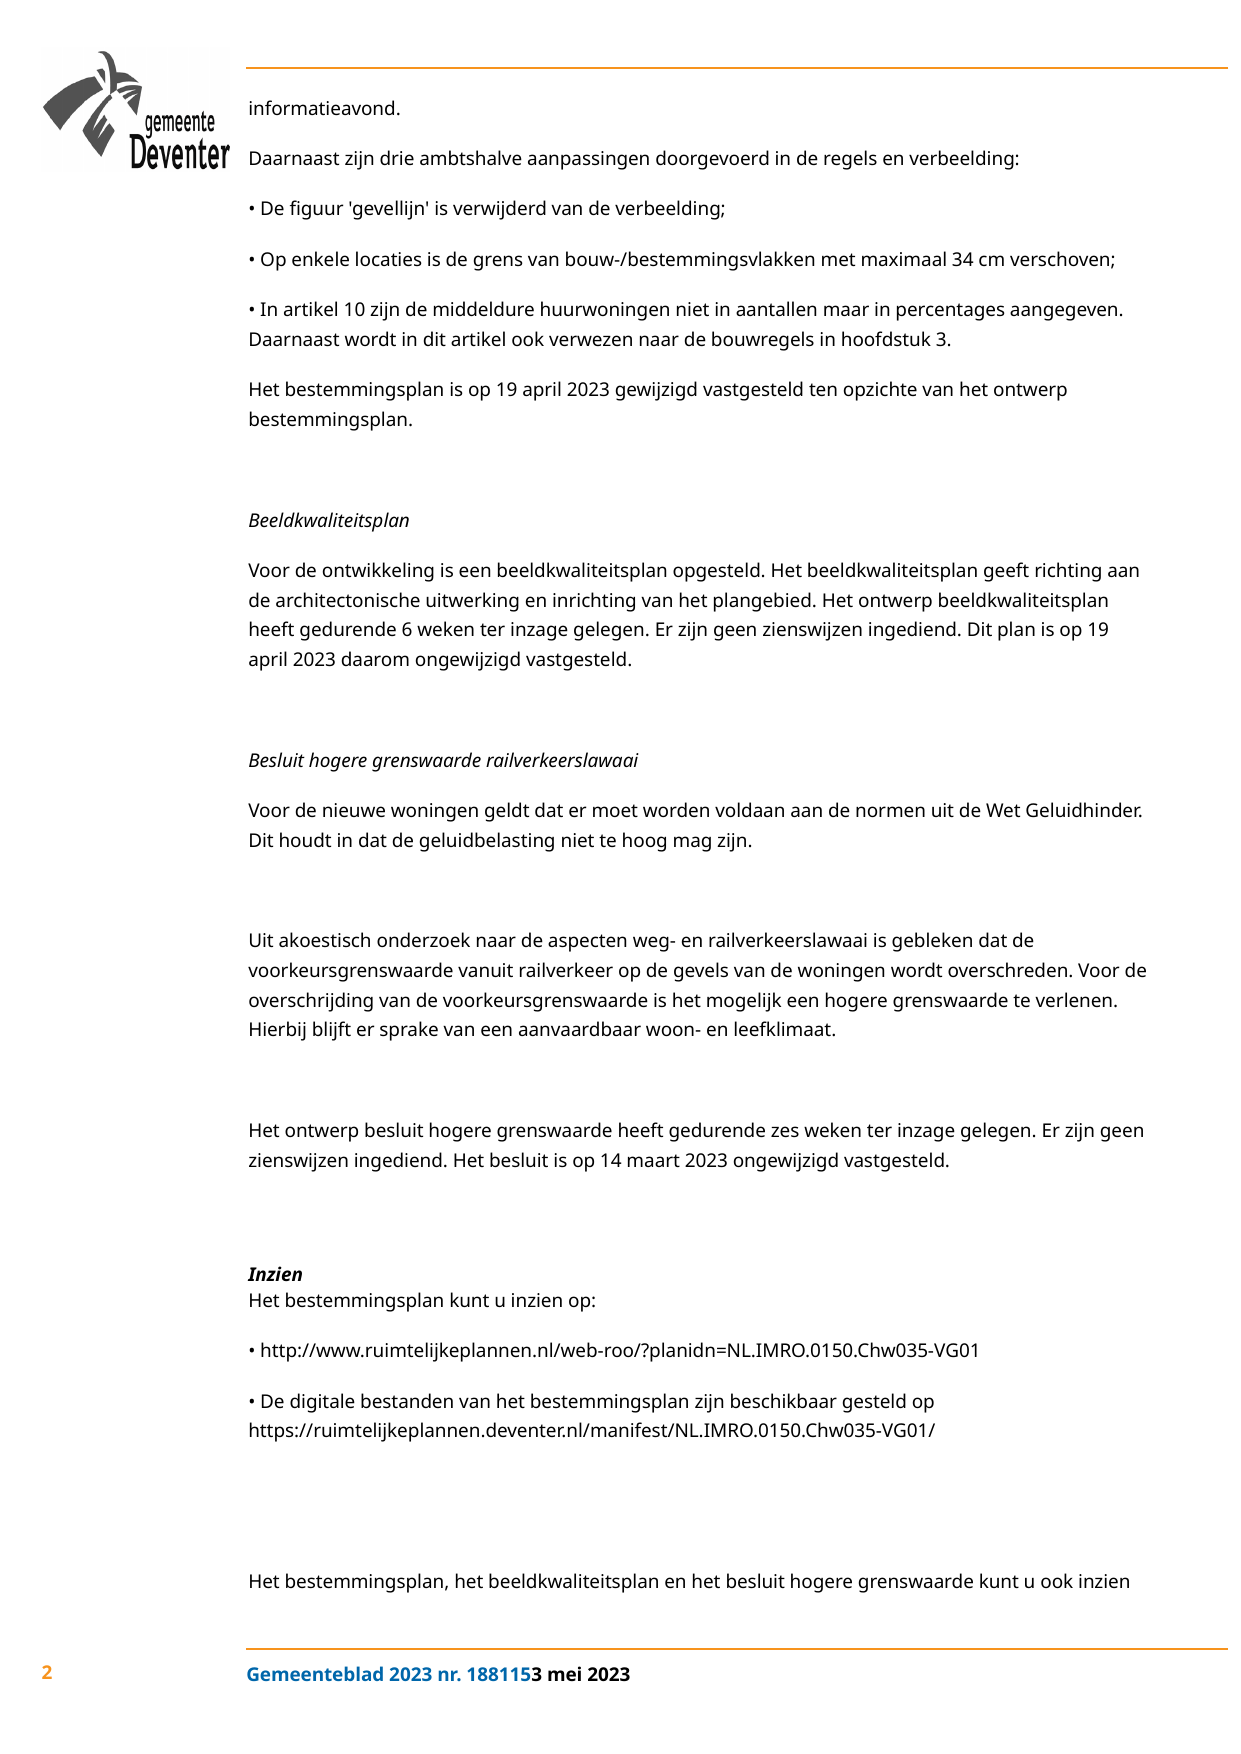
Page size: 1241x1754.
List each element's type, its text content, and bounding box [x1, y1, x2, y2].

text Het bestemmingsplan is op 19 april 2023 gewijzigd vastgesteld ten opzichte van het ontwerp bestemmingsplan. [248, 376, 1152, 432]
text Besluit hogere grenswaarde railverkeerslawaai [248, 747, 1152, 773]
text Uit akoestisch onderzoek naar de aspecten weg- en railverkeerslawaai is gebleken dat de voorkeursgrenswaarde vanuit railverkeer op de gevels van de woningen wordt overschreden. Voor de overschrijding van de voorkeursgrenswaarde is het mogelijk een hogere grenswaarde te verlenen. Hierbij blijft er sprake van een aanvaardbaar woon- en leefklimaat. [248, 928, 1152, 1042]
text • De figuur 'gevellijn' is verwijderd van de verbeelding; [248, 196, 1152, 221]
text Het ontwerp besluit hogere grenswaarde heeft gedurende zes weken ter inzage gelegen. Er zijn geen zienswijzen ingediend. Het besluit is op 14 maart 2023 ongewijzigd vastgesteld. [248, 1117, 1152, 1173]
text informatieavond. [248, 95, 1152, 121]
text Voor de ontwikkeling is een beeldkwaliteitsplan opgesteld. Het beeldkwaliteitsplan geeft richting aan de architectonische uitwerking en inrichting van het plangebied. Het ontwerp beeldkwaliteitsplan heeft gedurende 6 weken ter inzage gelegen. Er zijn geen zienswijzen ingediend. Dit plan is op 19 april 2023 daarom ongewijzigd vastgesteld. [248, 557, 1152, 672]
text Het bestemmingsplan kunt u inzien op: [248, 1287, 1152, 1313]
text • In artikel 10 zijn de middeldure huurwoningen niet in aantallen maar in percentages aangegeven. Daarnaast wordt in dit artikel ook verwezen naar de bouwregels in hoofdstuk 3. [248, 296, 1152, 352]
picture [41, 47, 231, 172]
text Daarnaast zijn drie ambtshalve aanpassingen doorgevoerd in de regels en verbeelding: [248, 145, 1152, 171]
text • De digitale bestanden van het bestemmingsplan zijn beschikbaar gesteld op https://ruimtelijkeplannen.deventer.nl/manifest/NL.IMRO.0150.Chw035-VG01/ [248, 1388, 1152, 1443]
text Inzien [248, 1261, 1152, 1287]
text • Op enkele locaties is de grens van bouw-/bestemmingsvlakken met maximaal 34 cm verschoven; [248, 246, 1152, 272]
text • http://www.ruimtelijkeplannen.nl/web-roo/?planidn=NL.IMRO.0150.Chw035-VG01 [248, 1337, 1152, 1363]
text Het bestemmingsplan, het beeldkwaliteitsplan en het besluit hogere grenswaarde kunt u ook inzien [248, 1569, 1152, 1594]
text Beeldkwaliteitsplan [248, 507, 1152, 533]
text Voor de nieuwe woningen geldt dat er moet worden voldaan aan de normen uit de Wet Geluidhinder. Dit houdt in dat de geluidbelasting niet te hoog mag zijn. [248, 797, 1152, 853]
